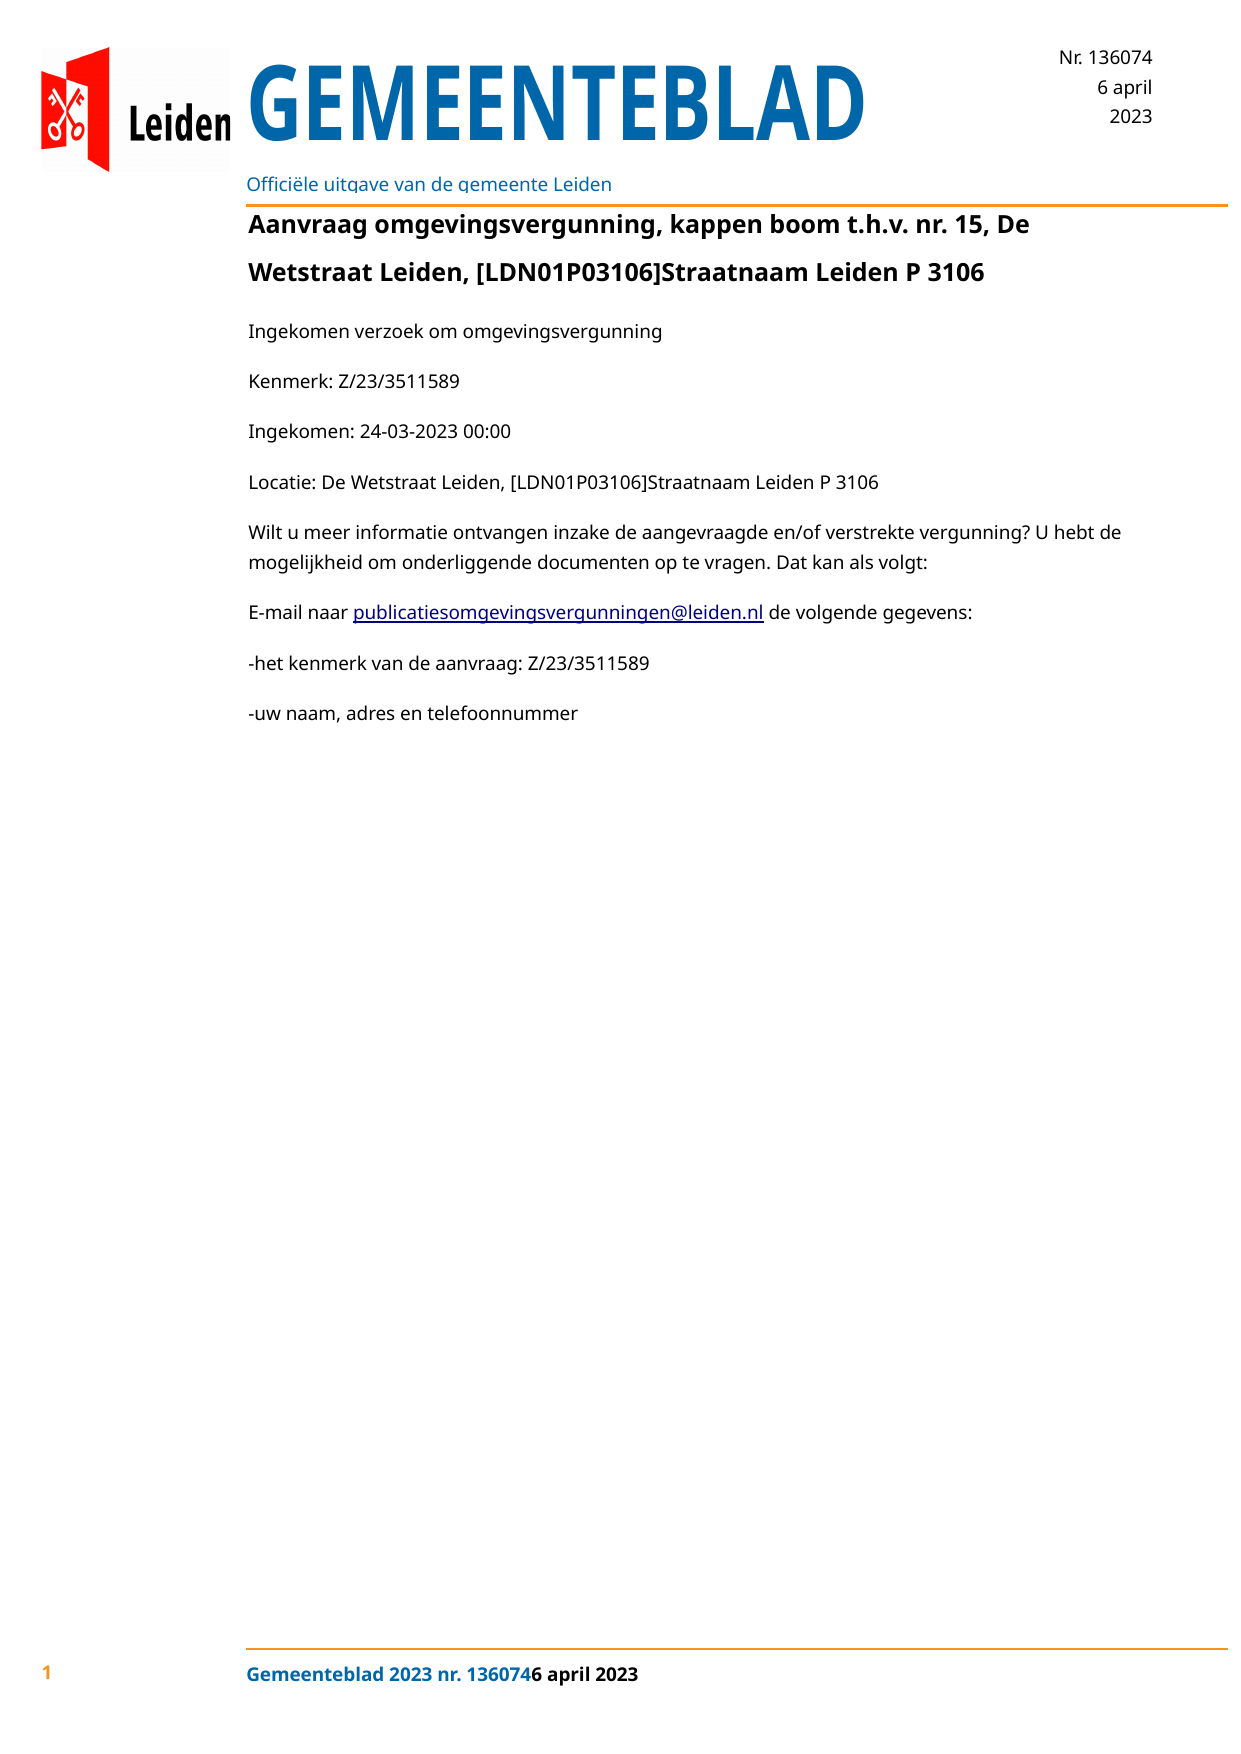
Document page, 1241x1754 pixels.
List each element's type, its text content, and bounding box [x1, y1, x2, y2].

text Ingekomen: 24-03-2023 00:00 [248, 419, 1152, 444]
text -uw naam, adres en telefoonnummer [248, 700, 1152, 726]
text Ingekomen verzoek om omgevingsvergunning [248, 318, 1152, 344]
text Aanvraag omgevingsvergunning, kappen boom t.h.v. nr. 15, De Wetstraat Leiden, [LDN01P03106]Straatnaam Leiden P 3106 [248, 207, 1152, 288]
text Kenmerk: Z/23/3511589 [248, 368, 1152, 394]
text E-mail naar publicatiesomgevingsvergunningen@leiden.nl de volgende gegevens: [248, 599, 1152, 625]
text Locatie: De Wetstraat Leiden, [LDN01P03106]Straatnaam Leiden P 3106 [248, 469, 1152, 495]
picture [41, 47, 231, 172]
text Wilt u meer informatie ontvangen inzake de aangevraagde en/of verstrekte vergunning? U hebt de mogelijkheid om onderliggende documenten op te vragen. Dat kan als volgt: [248, 519, 1152, 575]
text -het kenmerk van de aanvraag: Z/23/3511589 [248, 650, 1152, 676]
